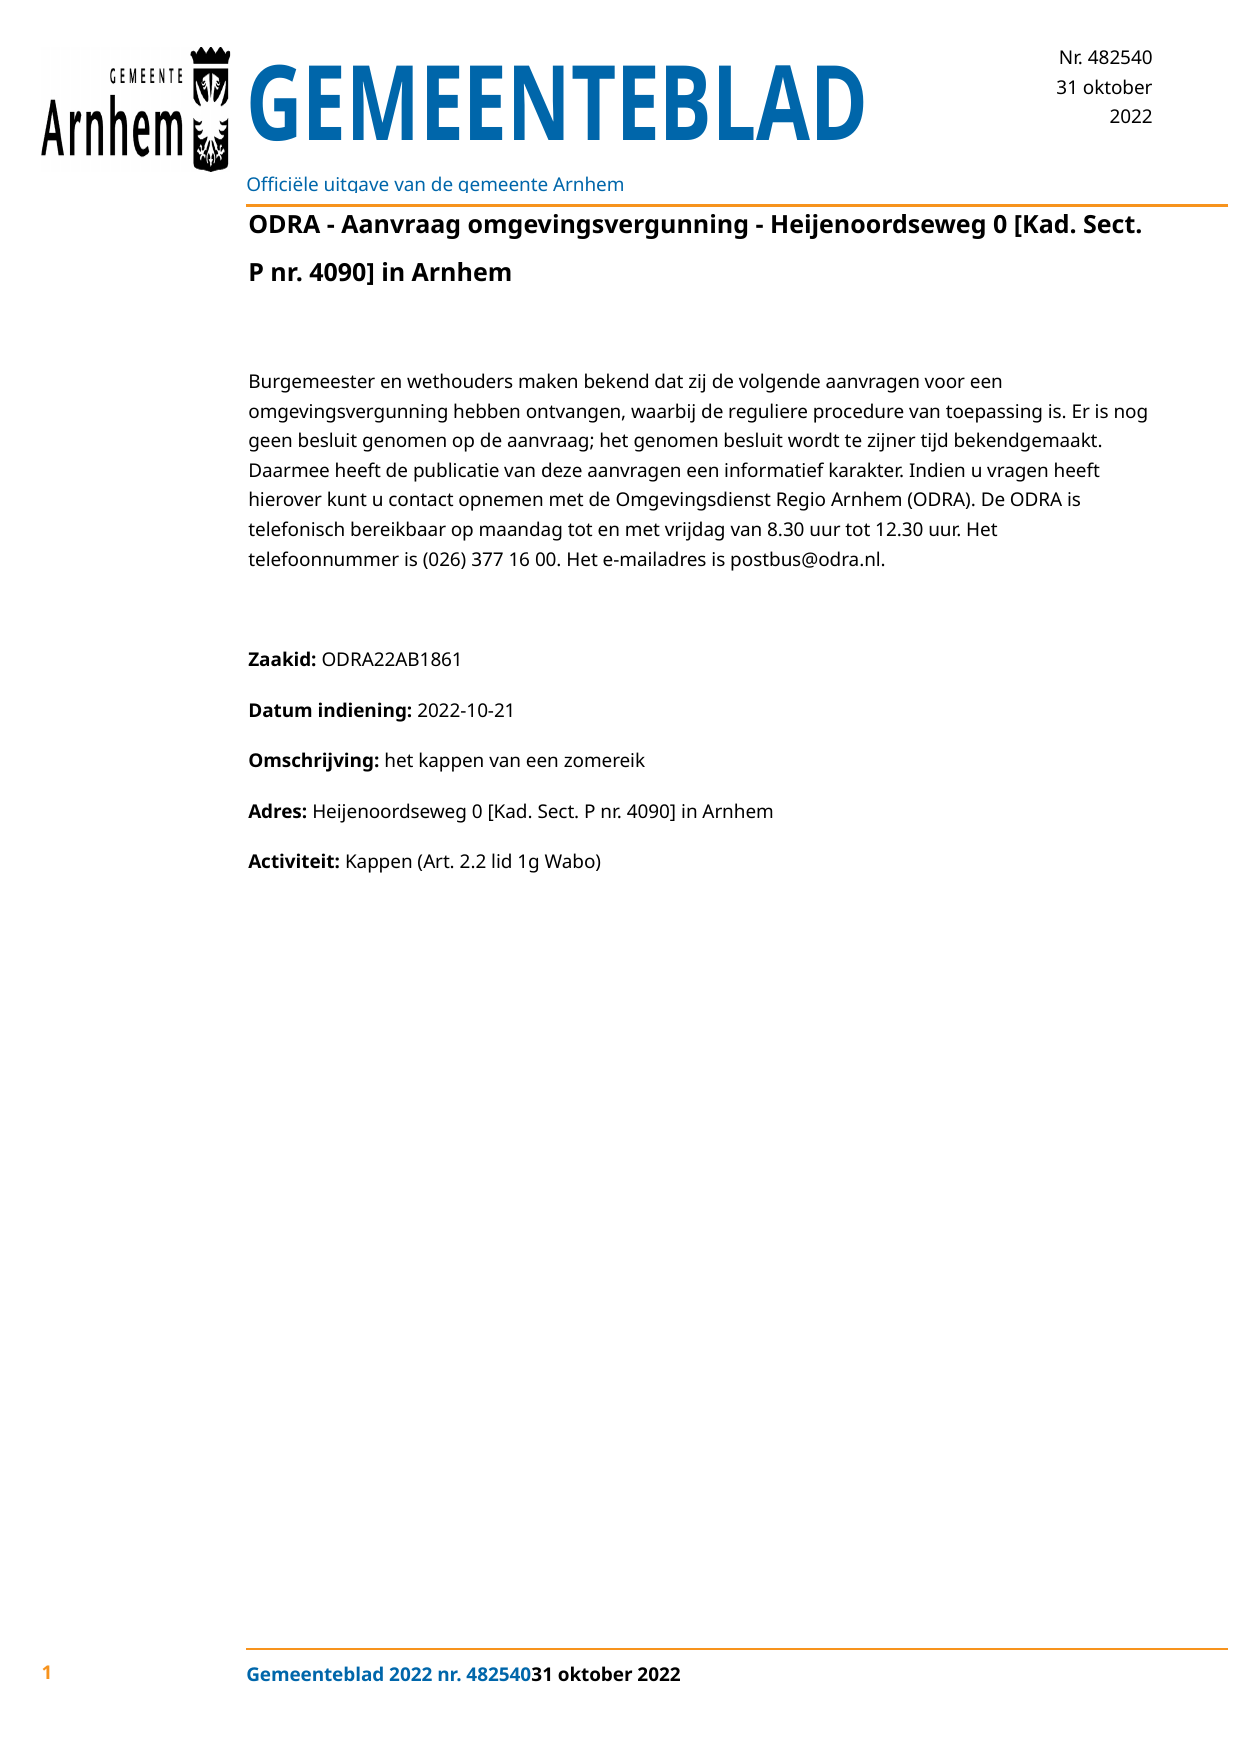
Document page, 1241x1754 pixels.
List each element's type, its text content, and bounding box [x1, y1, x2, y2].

text Adres: Heijenoordseweg 0 [Kad. Sect. P nr. 4090] in Arnhem [248, 798, 1152, 824]
text Zaakid: ODRA22AB1861 [248, 647, 1152, 672]
text Omschrijving: het kappen van een zomereik [248, 747, 1152, 773]
text Activiteit: Kappen (Art. 2.2 lid 1g Wabo) [248, 848, 1152, 874]
picture [41, 47, 231, 172]
text ODRA - Aanvraag omgevingsvergunning - Heijenoordseweg 0 [Kad. Sect. P nr. 4090] in Arnhem [248, 207, 1152, 288]
text Datum indiening: 2022-10-21 [248, 697, 1152, 723]
text Burgemeester en wethouders maken bekend dat zij de volgende aanvragen voor een omgevingsvergunning hebben ontvangen, waarbij de reguliere procedure van toepassing is. Er is nog geen besluit genomen op de aanvraag; het genomen besluit wordt te zijner tijd bekendgemaakt. Daarmee heeft de publicatie van deze aanvragen een informatief karakter. Indien u vragen heeft hierover kunt u contact opnemen met de Omgevingsdienst Regio Arnhem (ODRA). De ODRA is telefonisch bereikbaar op maandag tot en met vrijdag van 8.30 uur tot 12.30 uur. Het telefoonnummer is (026) 377 16 00. Het e-mailadres is postbus@odra.nl. [248, 368, 1152, 572]
